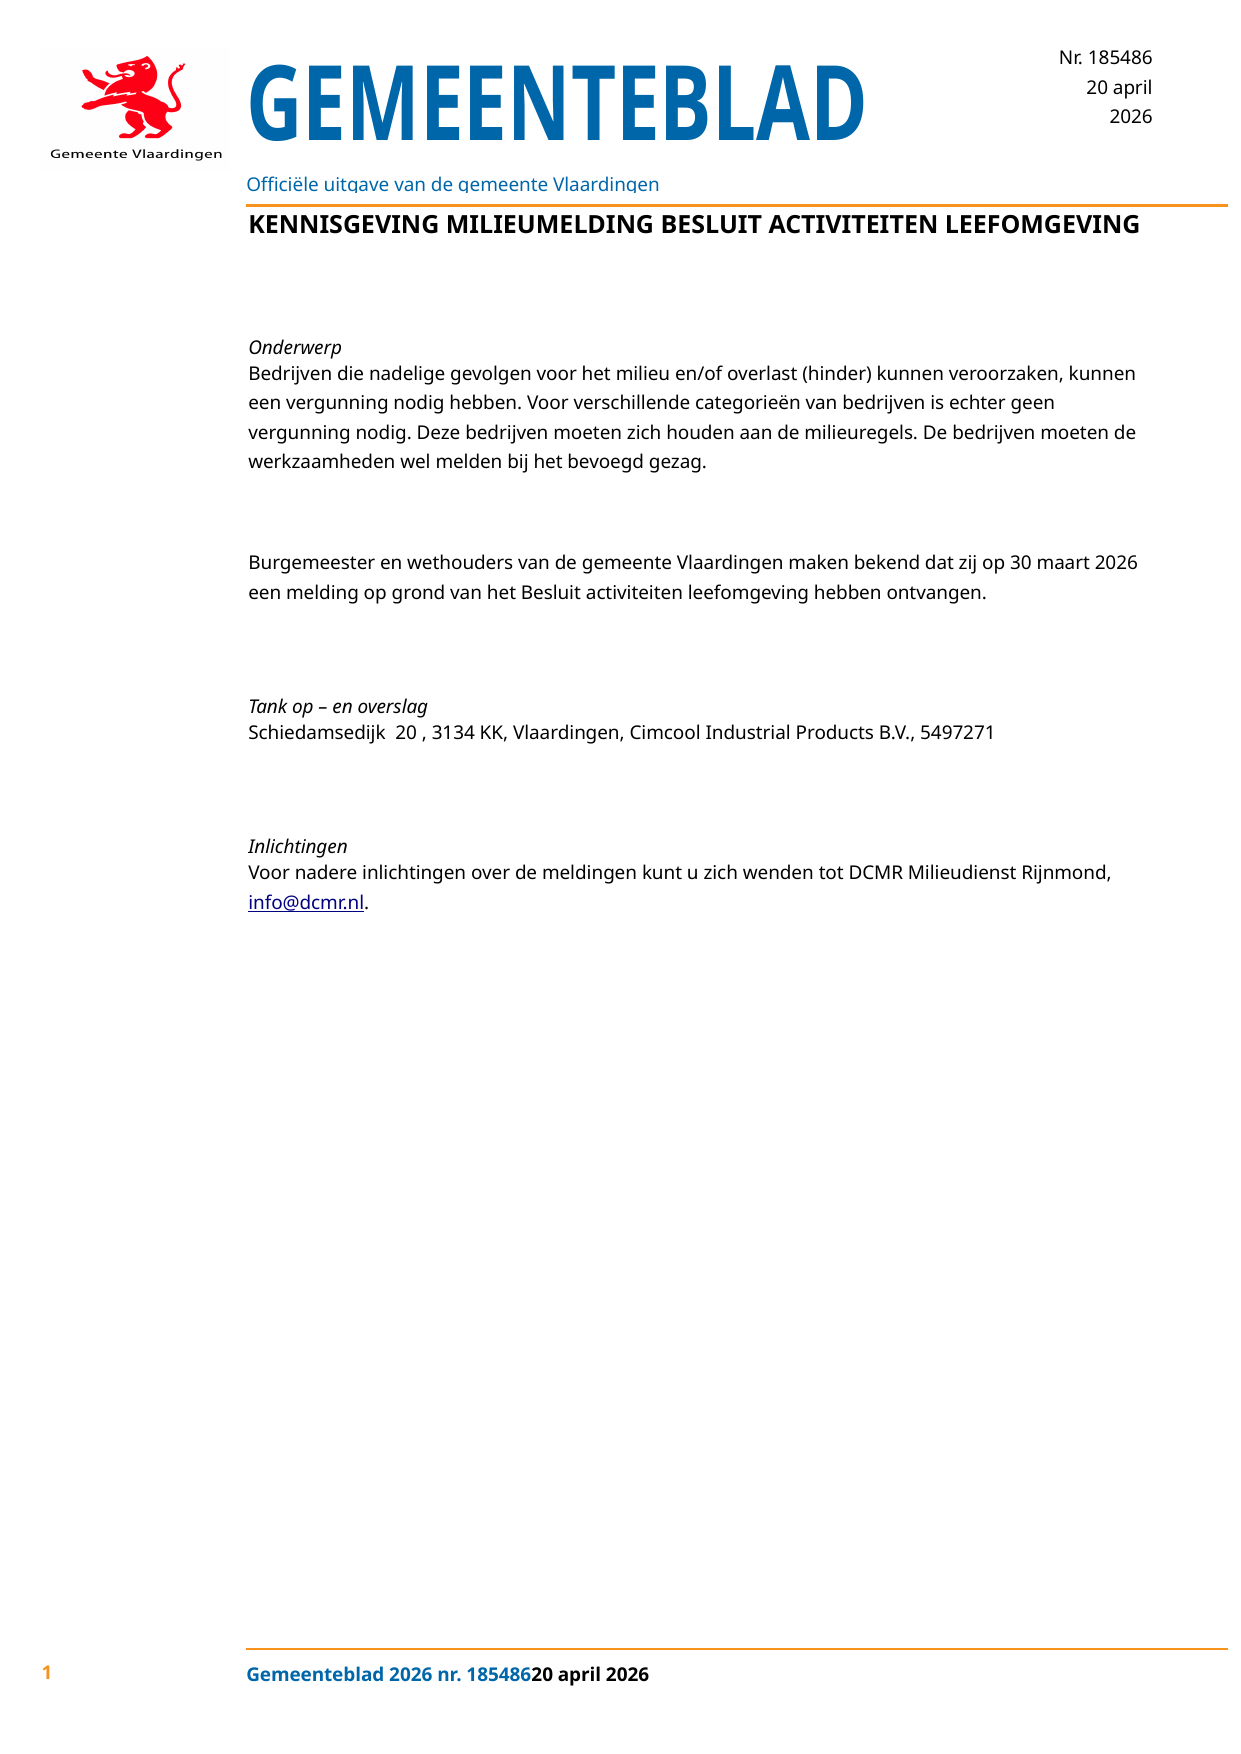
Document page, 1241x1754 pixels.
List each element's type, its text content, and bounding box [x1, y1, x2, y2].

text Voor nadere inlichtingen over de meldingen kunt u zich wenden tot DCMR Milieudienst Rijnmond, info@dcmr.nl. [248, 859, 1152, 915]
text Tank op – en overslag [248, 693, 1152, 719]
text Schiedamsedijk 20 , 3134 KK, Vlaardingen, Cimcool Industrial Products B.V., 5497271 [248, 719, 1152, 745]
text KENNISGEVING MILIEUMELDING BESLUIT ACTIVITEITEN LEEFOMGEVING [248, 207, 1152, 241]
text Bedrijven die nadelige gevolgen voor het milieu en/of overlast (hinder) kunnen veroorzaken, kunnen een vergunning nodig hebben. Voor verschillende categorieën van bedrijven is echter geen vergunning nodig. Deze bedrijven moeten zich houden aan de milieuregels. De bedrijven moeten de werkzaamheden wel melden bij het bevoegd gezag. [248, 360, 1152, 474]
text Onderwerp [248, 334, 1152, 360]
text Inlichtingen [248, 834, 1152, 859]
picture [41, 47, 231, 172]
text Burgemeester en wethouders van de gemeente Vlaardingen maken bekend dat zij op 30 maart 2026 een melding op grond van het Besluit activiteiten leefomgeving hebben ontvangen. [248, 549, 1152, 605]
